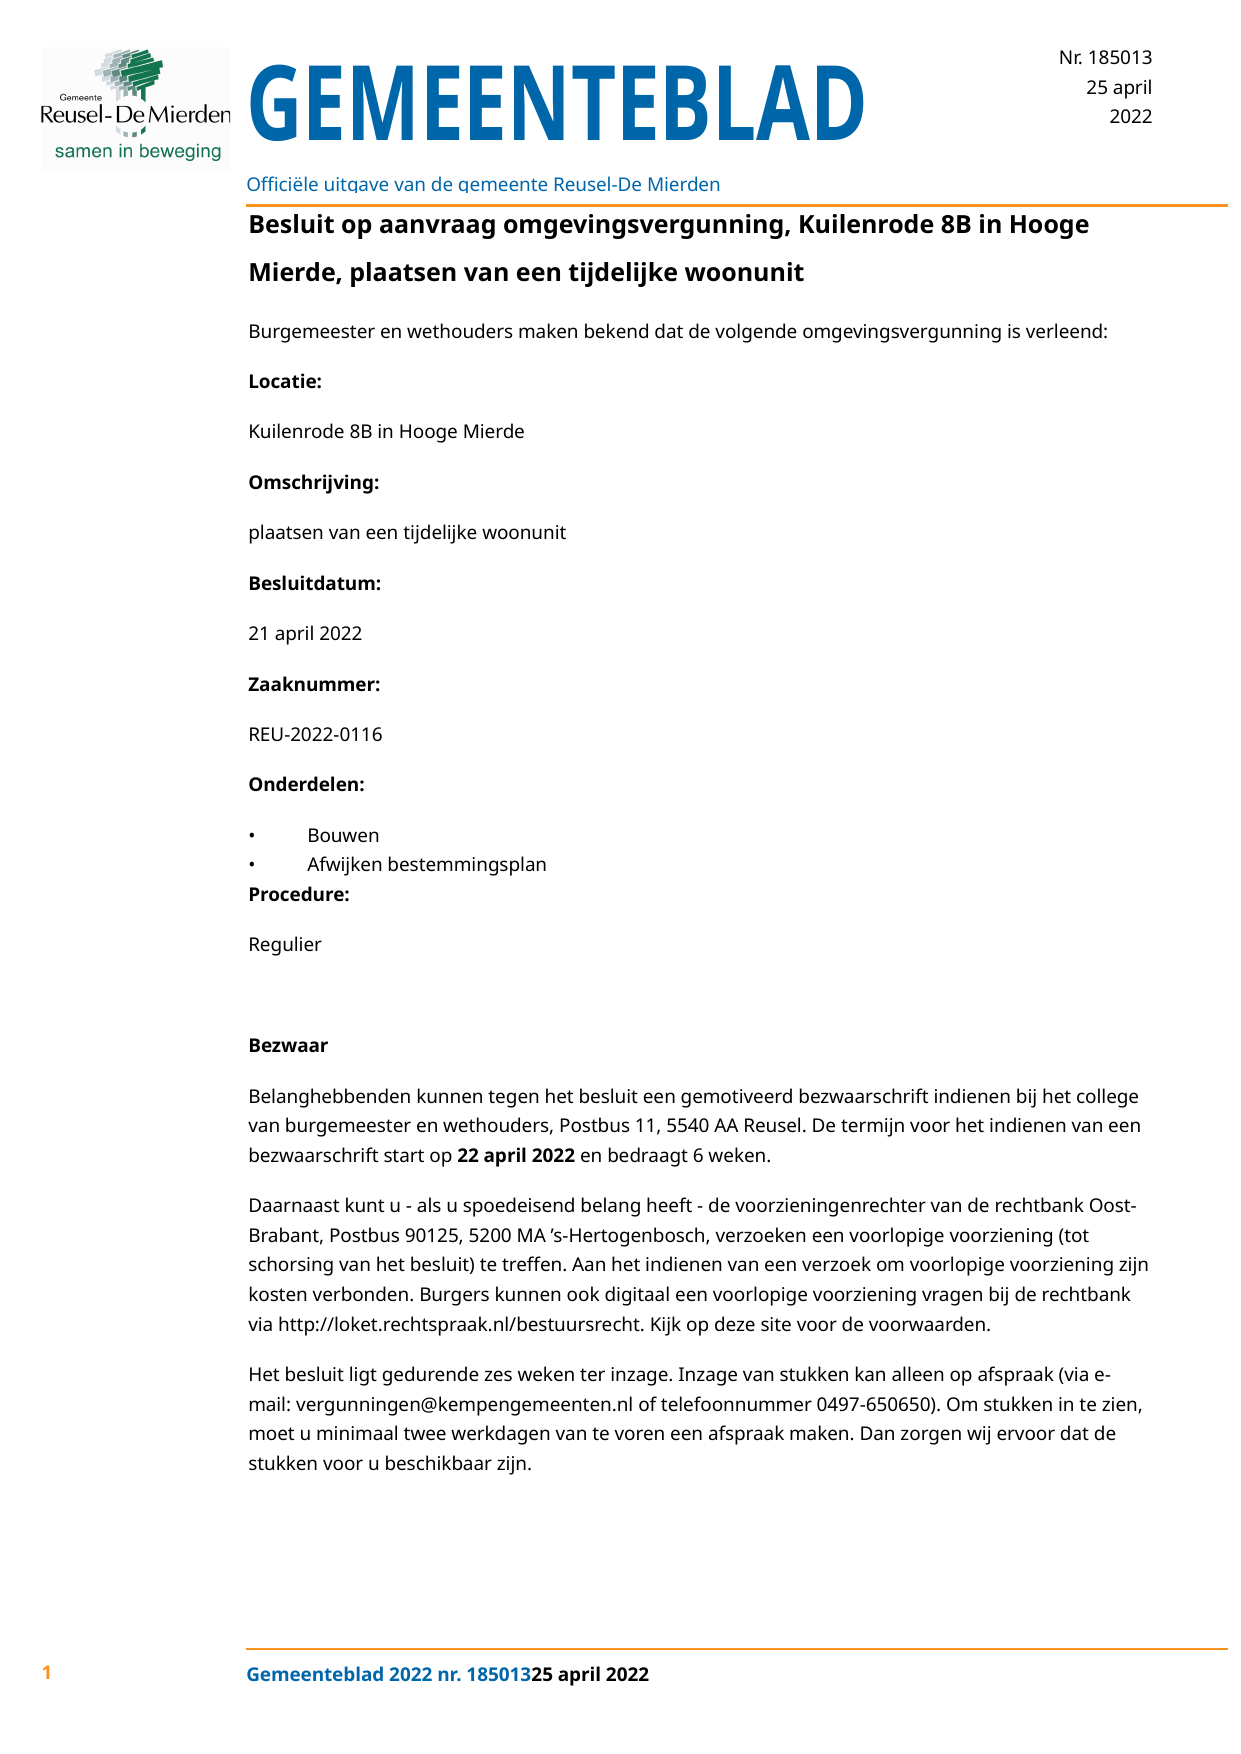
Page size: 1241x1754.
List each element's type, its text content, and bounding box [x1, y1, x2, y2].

text Daarnaast kunt u - als u spoedeisend belang heeft - de voorzieningenrechter van de rechtbank Oost-Brabant, Postbus 90125, 5200 MA ’s-Hertogenbosch, verzoeken een voorlopige voorziening (tot schorsing van het besluit) te treffen. Aan het indienen van een verzoek om voorlopige voorziening zijn kosten verbonden. Burgers kunnen ook digitaal een voorlopige voorziening vragen bij de rechtbank via http://loket.rechtspraak.nl/bestuursrecht. Kijk op deze site voor de voorwaarden. [248, 1192, 1152, 1337]
text Belanghebbenden kunnen tegen het besluit een gemotiveerd bezwaarschrift indienen bij het college van burgemeester en wethouders, Postbus 11, 5540 AA Reusel. De termijn voor het indienen van een bezwaarschrift start op 22 april 2022 en bedraagt 6 weken. [248, 1083, 1152, 1168]
text Besluitdatum: [248, 570, 1152, 596]
text Onderdelen: [248, 772, 1152, 797]
text Bezwaar [248, 1032, 1152, 1058]
text Procedure: [248, 881, 1152, 907]
text Locatie: [248, 368, 1152, 394]
text 21 april 2022 [248, 620, 1152, 646]
text Besluit op aanvraag omgevingsvergunning, Kuilenrode 8B in Hooge Mierde, plaatsen van een tijdelijke woonunit [248, 207, 1152, 288]
picture [41, 47, 231, 172]
text Omschrijving: [248, 469, 1152, 495]
text plaatsen van een tijdelijke woonunit [248, 519, 1152, 545]
text REU-2022-0116 [248, 721, 1152, 747]
text Burgemeester en wethouders maken bekend dat de volgende omgevingsvergunning is verleend: [248, 318, 1152, 344]
list Afwijken bestemmingsplan [248, 852, 1152, 877]
text Het besluit ligt gedurende zes weken ter inzage. Inzage van stukken kan alleen op afspraak (via e-mail: vergunningen@kempengemeenten.nl of telefoonnummer 0497-650650). Om stukken in te zien, moet u minimaal twee werkdagen van te voren een afspraak maken. Dan zorgen wij ervoor dat de stukken voor u beschikbaar zijn. [248, 1361, 1152, 1476]
text Regulier [248, 932, 1152, 957]
text Zaaknummer: [248, 671, 1152, 697]
text Kuilenrode 8B in Hooge Mierde [248, 419, 1152, 444]
list Bouwen [248, 822, 1152, 848]
